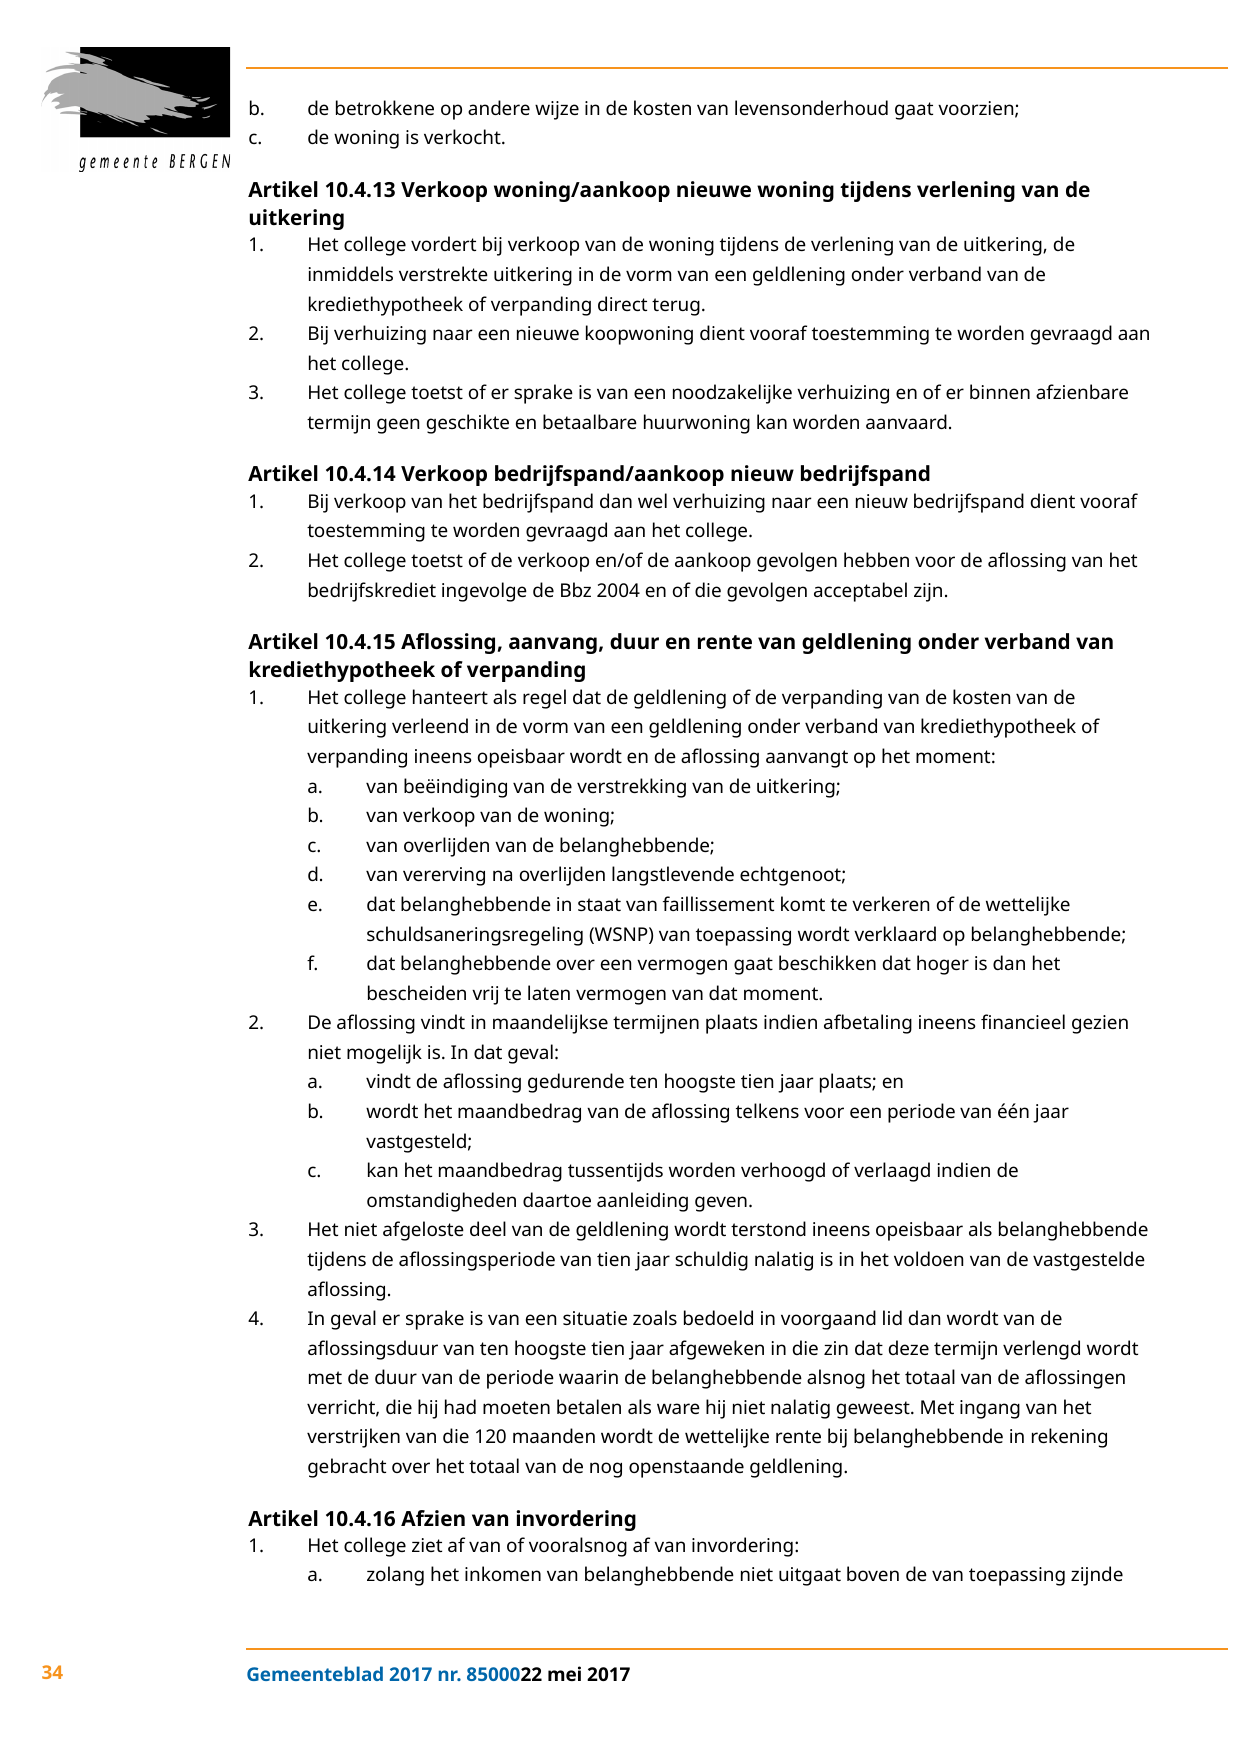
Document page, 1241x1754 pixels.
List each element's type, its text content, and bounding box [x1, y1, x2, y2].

text Artikel 10.4.13 Verkoop woning/aankoop nieuwe woning tijdens verlening van de uitkering [248, 175, 1152, 232]
list Het college toetst of er sprake is van een noodzakelijke verhuizing en of er binnen afzienbare termijn geen geschikte en betaalbare huurwoning kan worden aanvaard. [248, 379, 1152, 435]
picture [41, 47, 231, 172]
list zolang het inkomen van belanghebbende niet uitgaat boven de van toepassing zijnde [307, 1562, 1152, 1587]
list In geval er sprake is van een situatie zoals bedoeld in voorgaand lid dan wordt van de aflossingsduur van ten hoogste tien jaar afgeweken in die zin dat deze termijn verlengd wordt met de duur van de periode waarin de belanghebbende alsnog het totaal van de aflossingen verricht, die hij had moeten betalen als ware hij niet nalatig geweest. Met ingang van het verstrijken van die 120 maanden wordt de wettelijke rente bij belanghebbende in rekening gebracht over het totaal van de nog openstaande geldlening. [248, 1305, 1152, 1479]
list Het college toetst of de verkoop en/of de aankoop gevolgen hebben voor de aflossing van het bedrijfskrediet ingevolge de Bbz 2004 en of die gevolgen acceptabel zijn. [248, 547, 1152, 602]
list Het college vordert bij verkoop van de woning tijdens de verlening van de uitkering, de inmiddels verstrekte uitkering in de vorm van een geldlening onder verband van de krediethypotheek of verpanding direct terug. [248, 232, 1152, 317]
list van verkoop van de woning; [307, 802, 1152, 828]
list de woning is verkocht. [248, 124, 1152, 150]
list Bij verkoop van het bedrijfspand dan wel verhuizing naar een nieuw bedrijfspand dient vooraf toestemming te worden gevraagd aan het college. [248, 488, 1152, 543]
list de betrokkene op andere wijze in de kosten van levensonderhoud gaat voorzien; [248, 95, 1152, 121]
list Het college hanteert als regel dat de geldlening of de verpanding van de kosten van de uitkering verleend in de vorm van een geldlening onder verband van krediethypotheek of verpanding ineens opeisbaar wordt en de aflossing aanvangt op het moment: [248, 684, 1152, 769]
list dat belanghebbende over een vermogen gaat beschikken dat hoger is dan het bescheiden vrij te laten vermogen van dat moment. [307, 950, 1152, 1006]
list kan het maandbedrag tussentijds worden verhoogd of verlaagd indien de omstandigheden daartoe aanleiding geven. [307, 1157, 1152, 1213]
list dat belanghebbende in staat van faillissement komt te verkeren of de wettelijke schuldsaneringsregeling (WSNP) van toepassing wordt verklaard op belanghebbende; [307, 891, 1152, 946]
list Het college ziet af van of vooralsnog af van invordering: [248, 1532, 1152, 1558]
list Bij verhuizing naar een nieuwe koopwoning dient vooraf toestemming te worden gevraagd aan het college. [248, 320, 1152, 376]
list vindt de aflossing gedurende ten hoogste tien jaar plaats; en [307, 1069, 1152, 1094]
list van vererving na overlijden langstlevende echtgenoot; [307, 862, 1152, 887]
list van overlijden van de belanghebbende; [307, 832, 1152, 858]
list De aflossing vindt in maandelijkse termijnen plaats indien afbetaling ineens financieel gezien niet mogelijk is. In dat geval: [248, 1009, 1152, 1065]
text Artikel 10.4.15 Aflossing, aanvang, duur en rente van geldlening onder verband van krediethypotheek of verpanding [248, 627, 1152, 684]
list van beëindiging van de verstrekking van de uitkering; [307, 773, 1152, 798]
list wordt het maandbedrag van de aflossing telkens voor een periode van één jaar vastgesteld; [307, 1098, 1152, 1153]
text Artikel 10.4.14 Verkoop bedrijfspand/aankoop nieuw bedrijfspand [248, 459, 1152, 488]
text Artikel 10.4.16 Afzien van invordering [248, 1504, 1152, 1532]
list Het niet afgeloste deel van de geldlening wordt terstond ineens opeisbaar als belanghebbende tijdens de aflossingsperiode van tien jaar schuldig nalatig is in het voldoen van de vastgestelde aflossing. [248, 1217, 1152, 1301]
